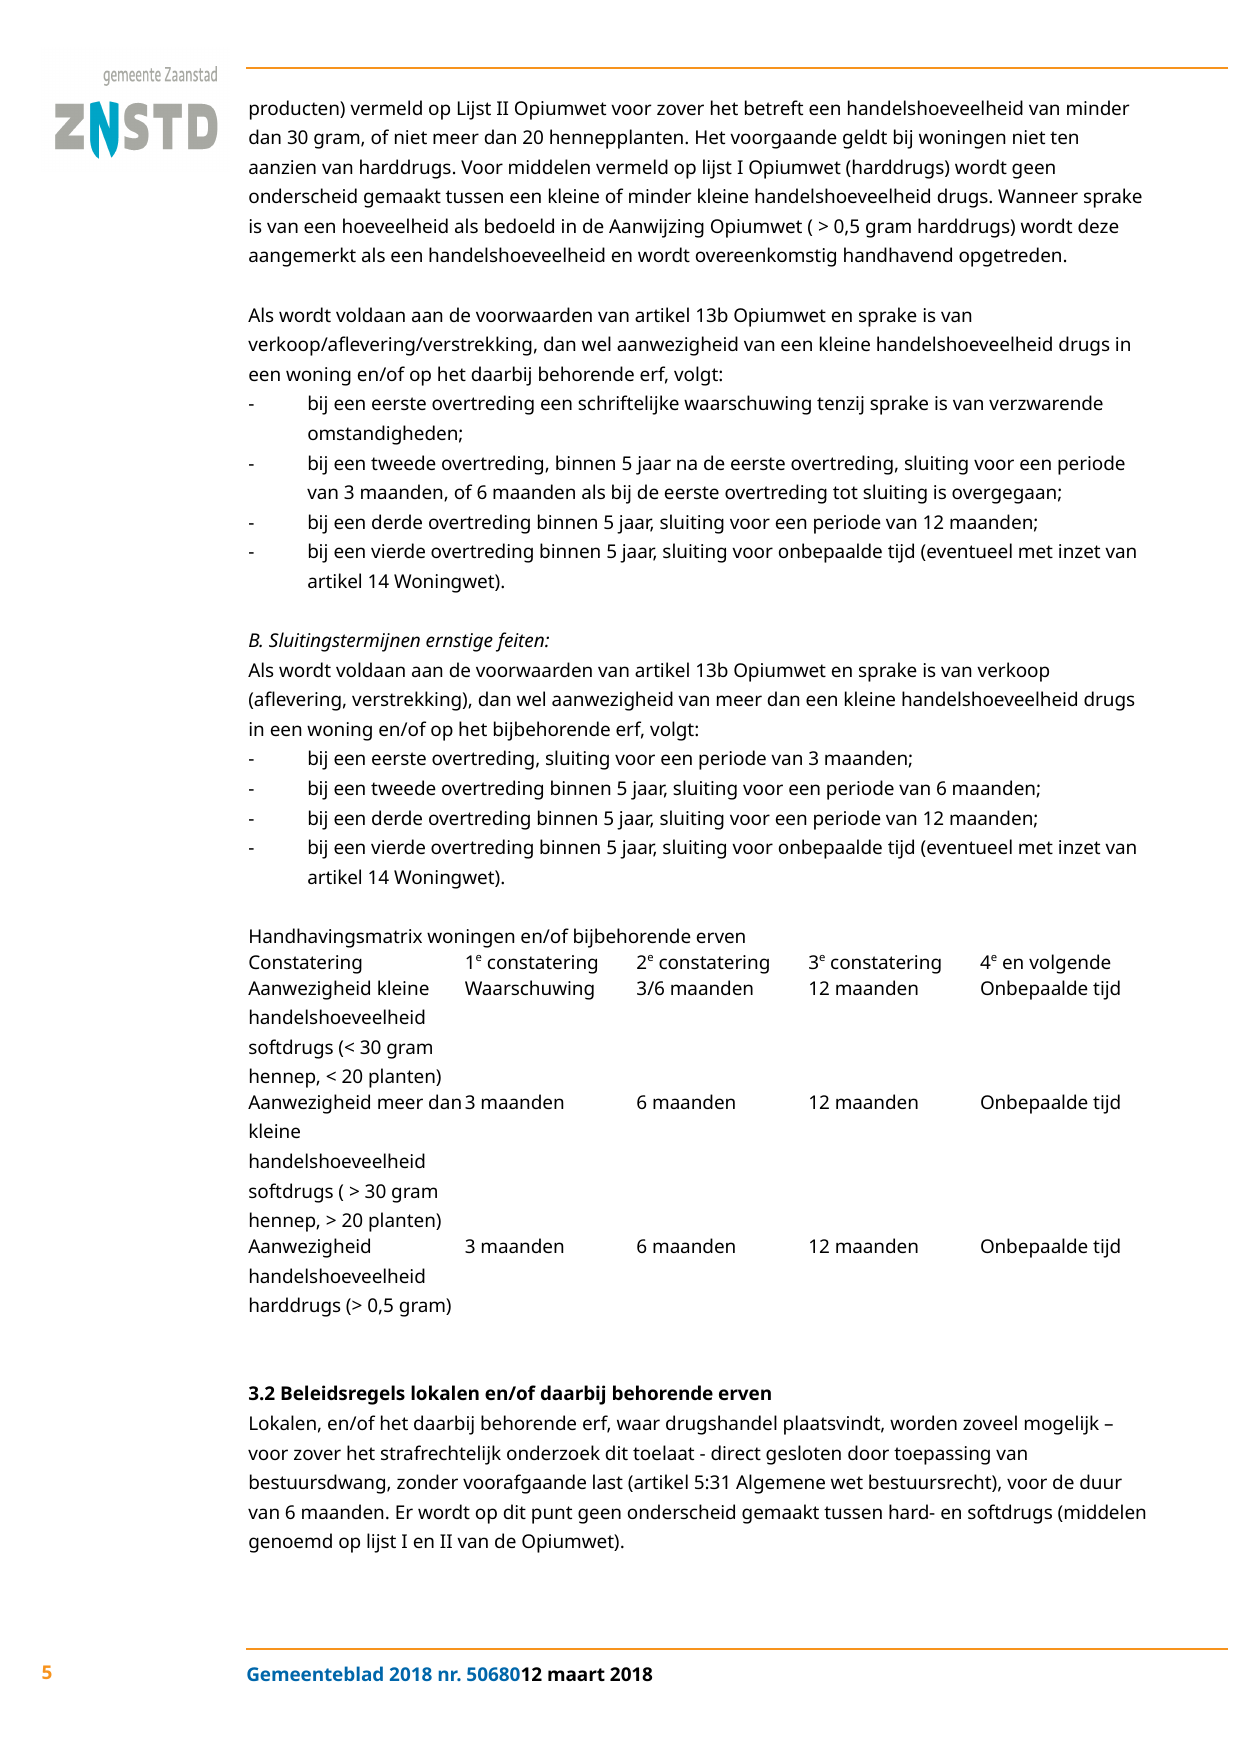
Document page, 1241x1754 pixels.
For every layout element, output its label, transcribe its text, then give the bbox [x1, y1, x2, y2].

table_cell 1e constatering [465, 949, 636, 975]
text Als wordt voldaan aan de voorwaarden van artikel 13b Opiumwet en sprake is van verkoop/aflevering/verstrekking, dan wel aanwezigheid van een kleine handelshoeveelheid drugs in een woning en/of op het daarbij behorende erf, volgt: [248, 302, 1152, 387]
list bij een vierde overtreding binnen 5 jaar, sluiting voor onbepaalde tijd (eventueel met inzet van artikel 14 Woningwet). [248, 834, 1152, 890]
list bij een vierde overtreding binnen 5 jaar, sluiting voor onbepaalde tijd (eventueel met inzet van artikel 14 Woningwet). [248, 538, 1152, 594]
table_cell 3/6 maanden [636, 975, 808, 1089]
table_cell Aanwezigheid meer dan kleine handelshoeveelheid softdrugs ( > 30 gram hennep, > 20 planten) [248, 1089, 464, 1233]
table_cell Waarschuwing [465, 975, 636, 1089]
table_cell 3e constatering [808, 949, 980, 975]
table_cell 3 maanden [465, 1233, 636, 1318]
table_cell 6 maanden [636, 1089, 808, 1233]
text Lokalen, en/of het daarbij behorende erf, waar drugshandel plaatsvindt, worden zoveel mogelijk – voor zover het strafrechtelijk onderzoek dit toelaat - direct gesloten door toepassing van bestuursdwang, zonder voorafgaande last (artikel 5:31 Algemene wet bestuursrecht), voor de duur van 6 maanden. Er wordt op dit punt geen onderscheid gemaakt tussen hard- en softdrugs (middelen genoemd op lijst I en II van de Opiumwet). [248, 1410, 1152, 1554]
table_cell Constatering [248, 949, 464, 975]
list bij een eerste overtreding, sluiting voor een periode van 3 maanden; [248, 746, 1152, 771]
list bij een derde overtreding binnen 5 jaar, sluiting voor een periode van 12 maanden; [248, 509, 1152, 535]
table_cell Aanwezigheid kleine handelshoeveelheid softdrugs (< 30 gram hennep, < 20 planten) [248, 975, 464, 1089]
table_cell Onbepaalde tijd [980, 1089, 1152, 1233]
table_header Handhavingsmatrix woningen en/of bijbehorende erven [248, 923, 1152, 949]
table_cell 6 maanden [636, 1233, 808, 1318]
table_cell 12 maanden [808, 975, 980, 1089]
text Als wordt voldaan aan de voorwaarden van artikel 13b Opiumwet en sprake is van verkoop (aflevering, verstrekking), dan wel aanwezigheid van meer dan een kleine handelshoeveelheid drugs in een woning en/of op het bijbehorende erf, volgt: [248, 657, 1152, 742]
table_cell 2e constatering [636, 949, 808, 975]
text B. Sluitingstermijnen ernstige feiten: [248, 627, 1152, 653]
list bij een tweede overtreding, binnen 5 jaar na de eerste overtreding, sluiting voor een periode van 3 maanden, of 6 maanden als bij de eerste overtreding tot sluiting is overgegaan; [248, 450, 1152, 505]
table_cell 4e en volgende [980, 949, 1152, 975]
table_cell 12 maanden [808, 1233, 980, 1318]
table_cell 12 maanden [808, 1089, 980, 1233]
text producten) vermeld op Lijst II Opiumwet voor zover het betreft een handelshoeveelheid van minder dan 30 gram, of niet meer dan 20 hennepplanten. Het voorgaande geldt bij woningen niet ten aanzien van harddrugs. Voor middelen vermeld op lijst I Opiumwet (harddrugs) wordt geen onderscheid gemaakt tussen een kleine of minder kleine handelshoeveelheid drugs. Wanneer sprake is van een hoeveelheid als bedoeld in de Aanwijzing Opiumwet ( > 0,5 gram harddrugs) wordt deze aangemerkt als een handelshoeveelheid en wordt overeenkomstig handhavend opgetreden. [248, 95, 1152, 268]
list bij een eerste overtreding een schriftelijke waarschuwing tenzij sprake is van verzwarende omstandigheden; [248, 391, 1152, 446]
table_cell Aanwezigheid handelshoeveelheid harddrugs (> 0,5 gram) [248, 1233, 464, 1318]
table_cell Onbepaalde tijd [980, 975, 1152, 1089]
text 3.2 Beleidsregels lokalen en/of daarbij behorende erven [248, 1381, 1152, 1406]
table_cell Onbepaalde tijd [980, 1233, 1152, 1318]
table_cell 3 maanden [465, 1089, 636, 1233]
list bij een tweede overtreding binnen 5 jaar, sluiting voor een periode van 6 maanden; [248, 775, 1152, 801]
picture [41, 47, 231, 172]
list bij een derde overtreding binnen 5 jaar, sluiting voor een periode van 12 maanden; [248, 805, 1152, 831]
